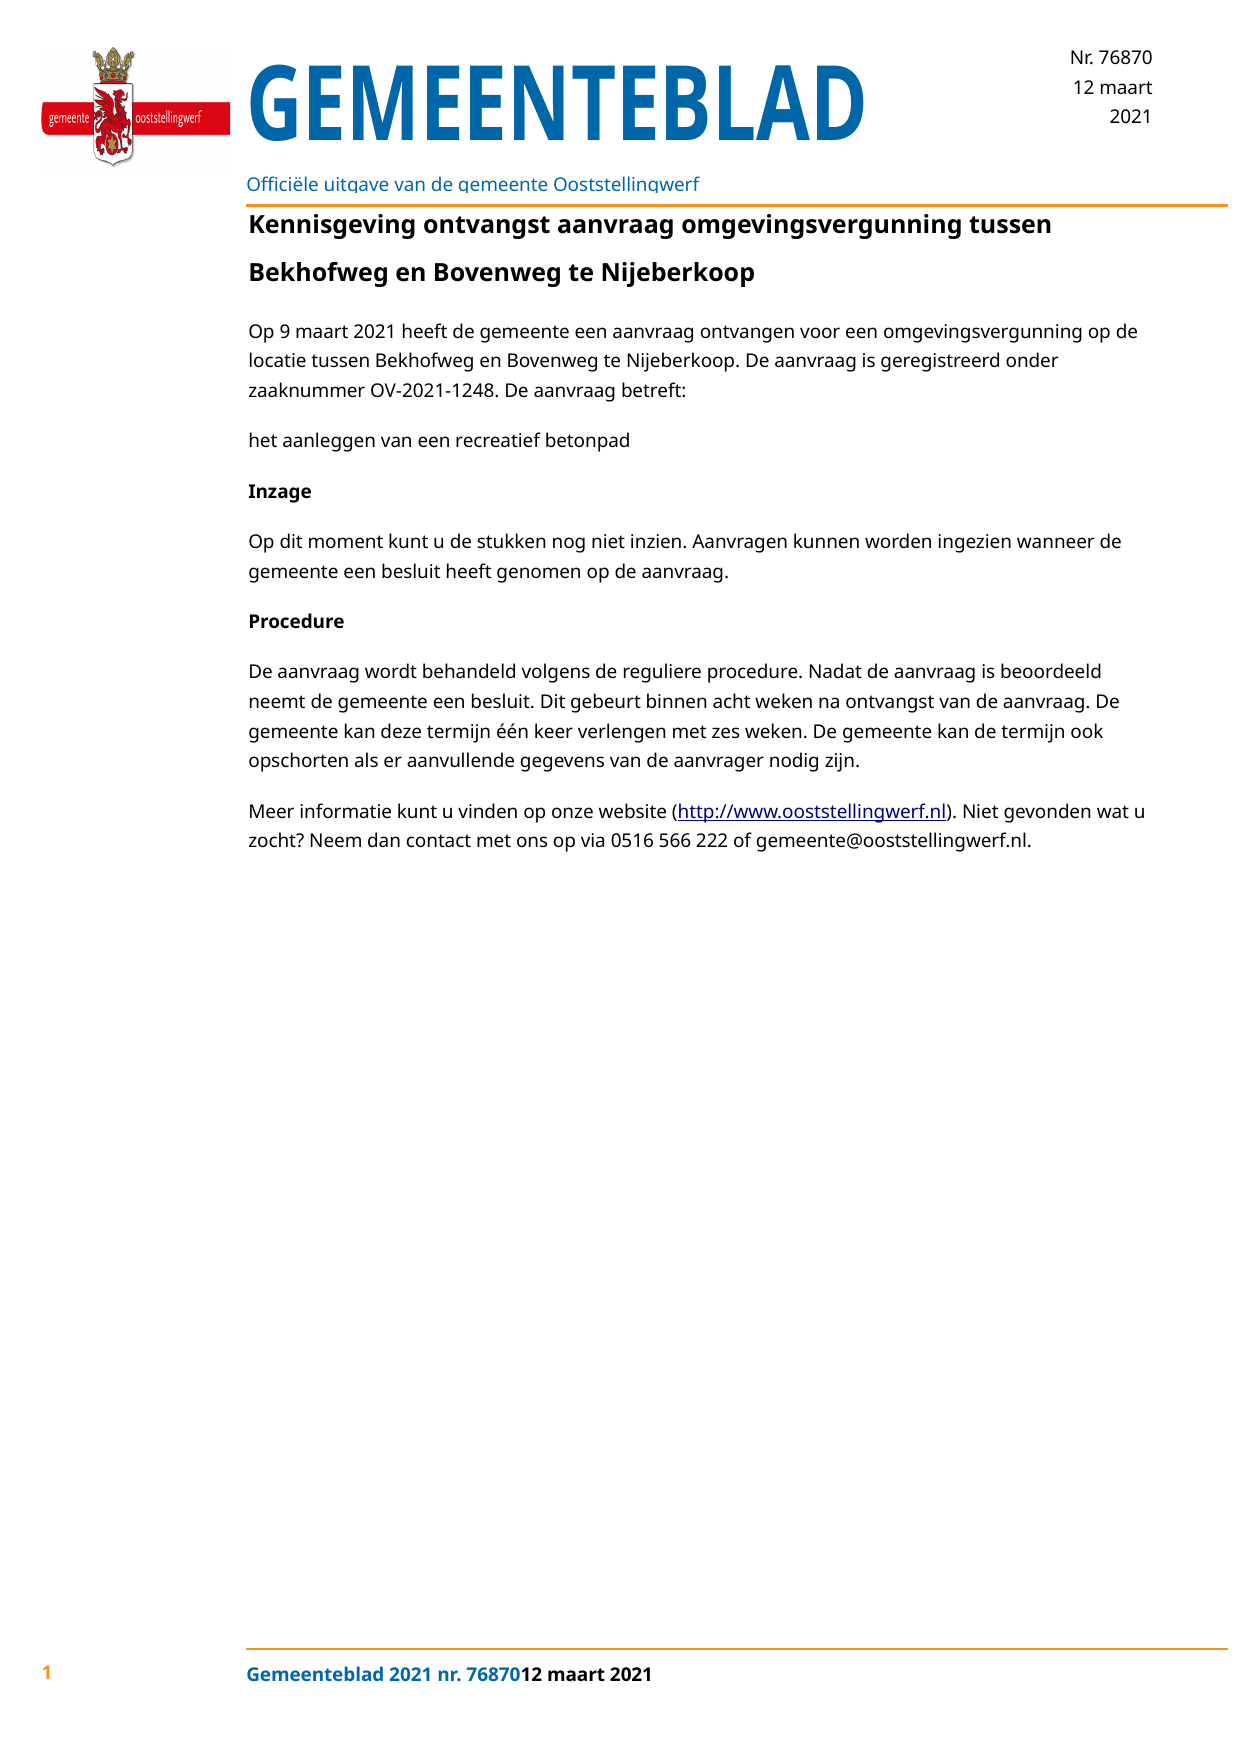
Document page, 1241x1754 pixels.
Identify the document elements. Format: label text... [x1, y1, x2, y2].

text Kennisgeving ontvangst aanvraag omgevingsvergunning tussen Bekhofweg en Bovenweg te Nijeberkoop [248, 207, 1152, 288]
text Meer informatie kunt u vinden op onze website (http://www.ooststellingwerf.nl). Niet gevonden wat u zocht? Neem dan contact met ons op via 0516 566 222 of gemeente@ooststellingwerf.nl. [248, 798, 1152, 853]
text De aanvraag wordt behandeld volgens de reguliere procedure. Nadat de aanvraag is beoordeeld neemt de gemeente een besluit. Dit gebeurt binnen acht weken na ontvangst van de aanvraag. De gemeente kan deze termijn één keer verlengen met zes weken. De gemeente kan de termijn ook opschorten als er aanvullende gegevens van de aanvrager nodig zijn. [248, 659, 1152, 773]
text het aanleggen van een recreatief betonpad [248, 427, 1152, 453]
text Op 9 maart 2021 heeft de gemeente een aanvraag ontvangen voor een omgevingsvergunning op de locatie tussen Bekhofweg en Bovenweg te Nijeberkoop. De aanvraag is geregistreerd onder zaaknummer OV-2021-1248. De aanvraag betreft: [248, 318, 1152, 403]
picture [41, 47, 231, 172]
text Op dit moment kunt u de stukken nog niet inzien. Aanvragen kunnen worden ingezien wanneer de gemeente een besluit heeft genomen op de aanvraag. [248, 528, 1152, 584]
text Procedure [248, 608, 1152, 634]
text Inzage [248, 478, 1152, 504]
